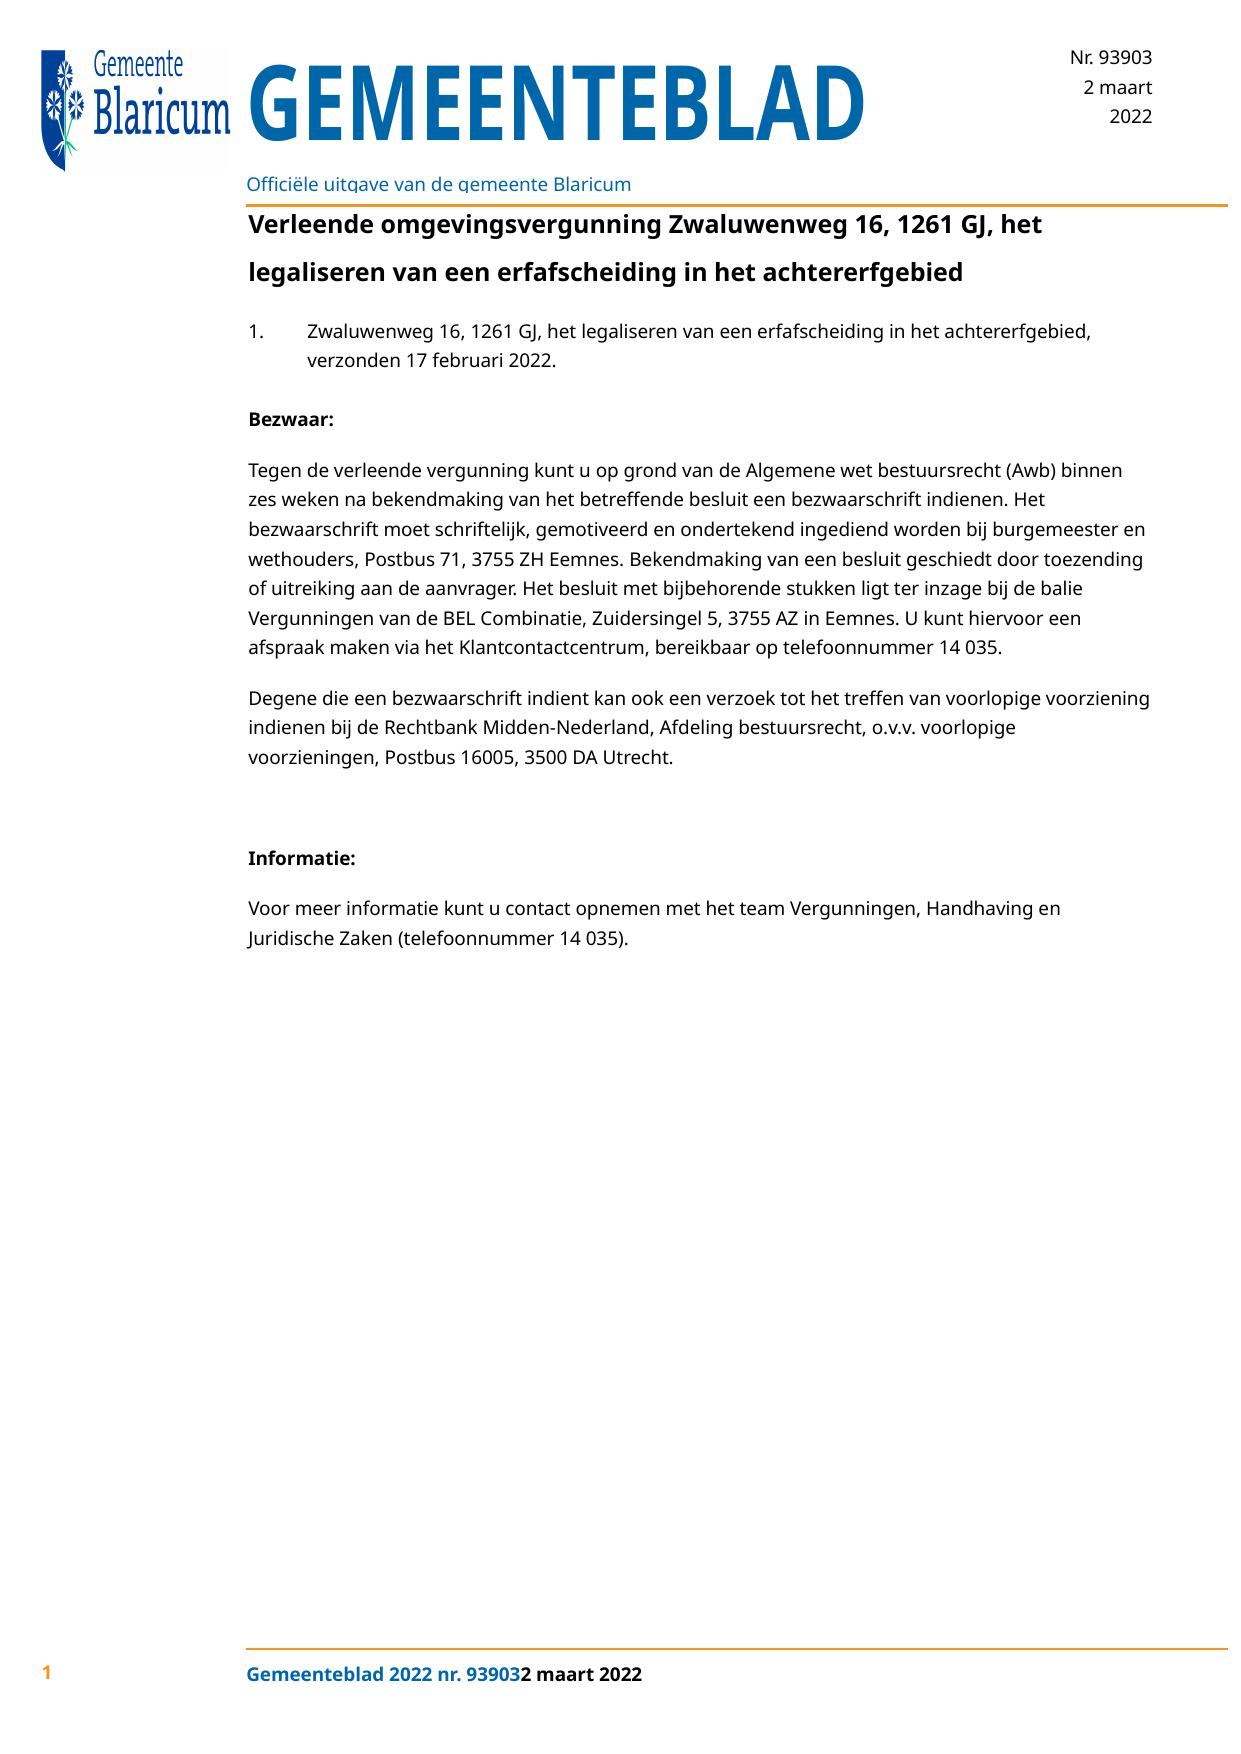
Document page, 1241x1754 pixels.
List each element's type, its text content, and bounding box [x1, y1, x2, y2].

text Informatie: [248, 845, 1152, 871]
text Voor meer informatie kunt u contact opnemen met het team Vergunningen, Handhaving en Juridische Zaken (telefoonnummer 14 035). [248, 895, 1152, 951]
list Zwaluwenweg 16, 1261 GJ, het legaliseren van een erfafscheiding in het achtererfgebied, verzonden 17 februari 2022. [248, 318, 1152, 373]
text Tegen de verleende vergunning kunt u op grond van de Algemene wet bestuursrecht (Awb) binnen zes weken na bekendmaking van het betreffende besluit een bezwaarschrift indienen. Het bezwaarschrift moet schriftelijk, gemotiveerd en ondertekend ingediend worden bij burgemeester en wethouders, Postbus 71, 3755 ZH Eemnes. Bekendmaking van een besluit geschiedt door toezending of uitreiking aan de aanvrager. Het besluit met bijbehorende stukken ligt ter inzage bij de balie Vergunningen van de BEL Combinatie, Zuidersingel 5, 3755 AZ in Eemnes. U kunt hiervoor een afspraak maken via het Klantcontactcentrum, bereikbaar op telefoonnummer 14 035. [248, 457, 1152, 660]
picture [41, 47, 231, 172]
text Bezwaar: [248, 407, 1152, 432]
text Degene die een bezwaarschrift indient kan ook een verzoek tot het treffen van voorlopige voorziening indienen bij de Rechtbank Midden-Nederland, Afdeling bestuursrecht, o.v.v. voorlopige voorzieningen, Postbus 16005, 3500 DA Utrecht. [248, 685, 1152, 770]
text Verleende omgevingsvergunning Zwaluwenweg 16, 1261 GJ, het legaliseren van een erfafscheiding in het achtererfgebied [248, 207, 1152, 288]
